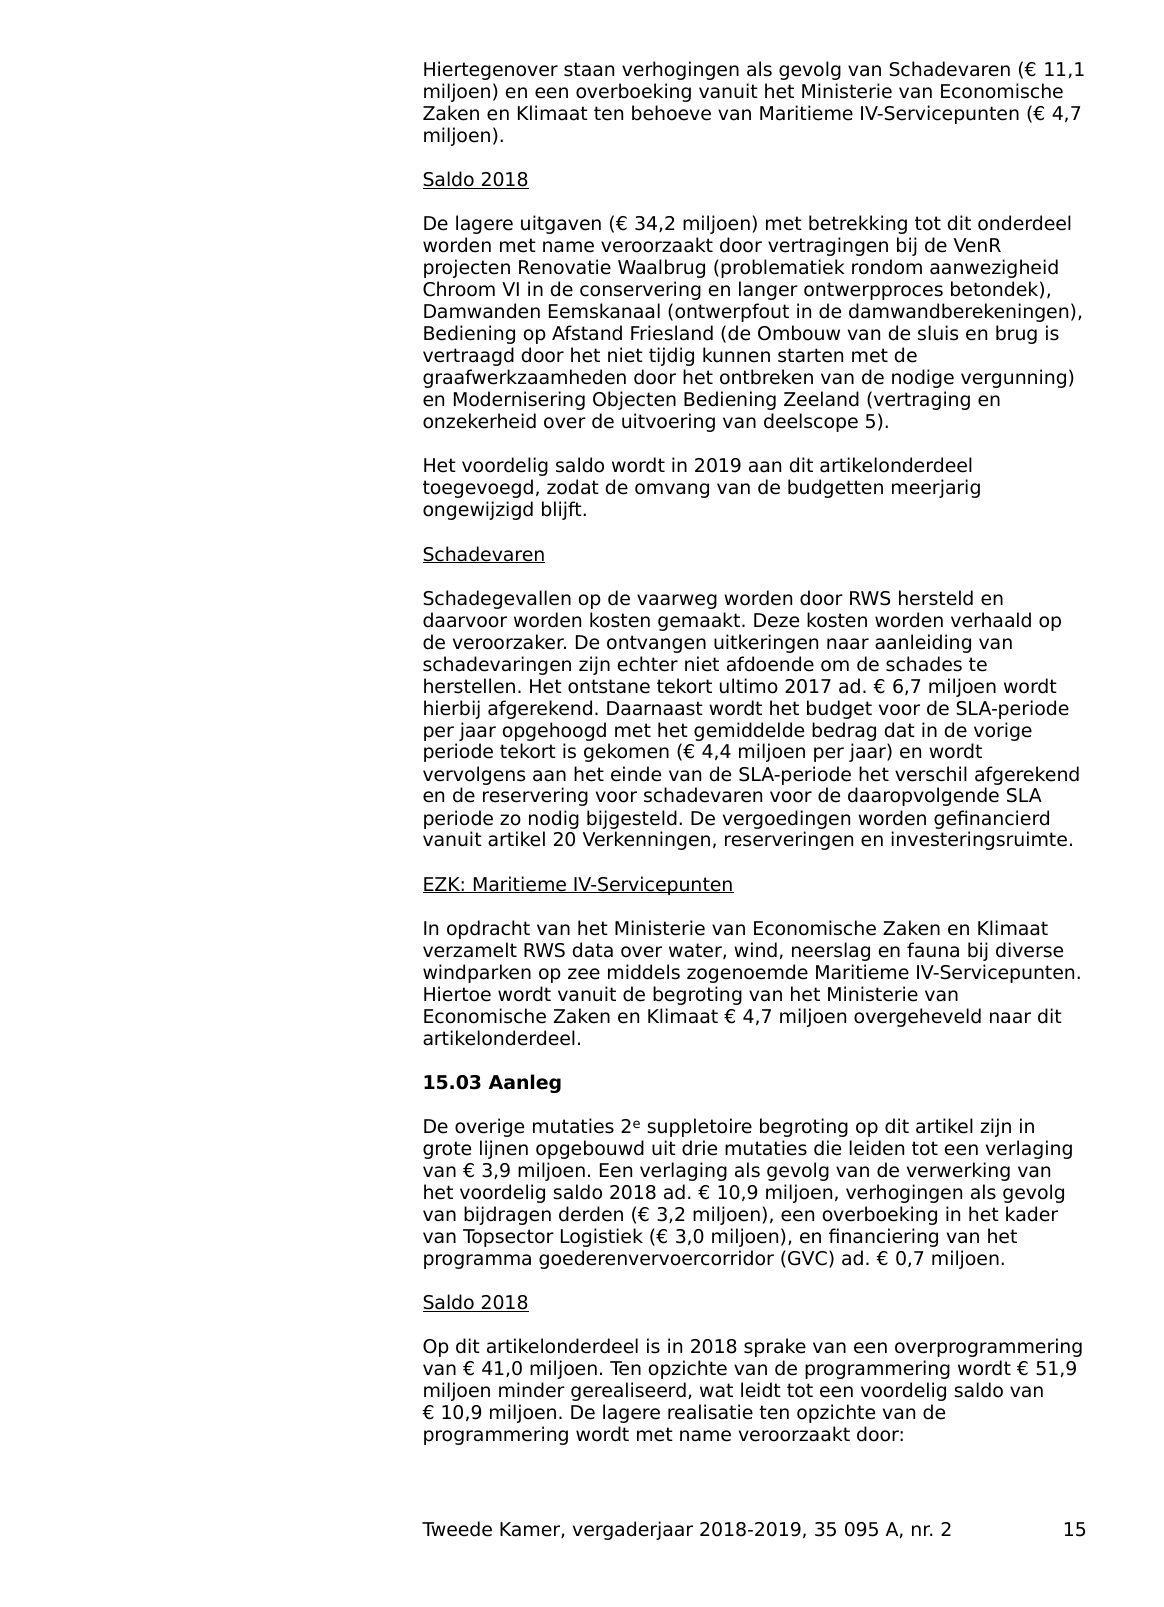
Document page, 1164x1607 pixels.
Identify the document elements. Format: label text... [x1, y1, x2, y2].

text De lagere uitgaven (€ 34,2 miljoen) met betrekking tot dit onderdeel worden met name veroorzaakt door vertragingen bij de VenR projecten Renovatie Waalbrug (problematiek rondom aanwezigheid Chroom VI in de conservering en langer ontwerpproces betondek), Damwanden Eemskanaal (ontwerpfout in de damwandberekeningen), Bediening op Afstand Friesland (de Ombouw van de sluis en brug is vertraagd door het niet tijdig kunnen starten met de graafwerkzaamheden door het ontbreken van de nodige vergunning) en Modernisering Objecten Bediening Zeeland (vertraging en onzekerheid over de uitvoering van deelscope 5). [422, 213, 1087, 433]
text Schadegevallen op de vaarweg worden door RWS hersteld en daarvoor worden kosten gemaakt. Deze kosten worden verhaald op de veroorzaker. De ontvangen uitkeringen naar aanleiding van schadevaringen zijn echter niet afdoende om de schades te herstellen. Het ontstane tekort ultimo 2017 ad. € 6,7 miljoen wordt hierbij afgerekend. Daarnaast wordt het budget voor de SLA-periode per jaar opgehoogd met het gemiddelde bedrag dat in de vorige periode tekort is gekomen (€ 4,4 miljoen per jaar) en wordt vervolgens aan het einde van de SLA-periode het verschil afgerekend en de reservering voor schadevaren voor de daaropvolgende SLA periode zo nodig bijgesteld. De vergoedingen worden gefinancierd vanuit artikel 20 Verkenningen, reserveringen en investeringsruimte. [422, 588, 1087, 851]
subtitle Saldo 2018 [422, 1292, 1087, 1314]
text Hiertegenover staan verhogingen als gevolg van Schadevaren (€ 11,1 miljoen) en een overboeking vanuit het Ministerie van Economische Zaken en Klimaat ten behoeve van Maritieme IV-Servicepunten (€ 4,7 miljoen). [422, 59, 1087, 147]
text In opdracht van het Ministerie van Economische Zaken en Klimaat verzamelt RWS data over water, wind, neerslag en fauna bij diverse windparken op zee middels zogenoemde Maritieme IV-Servicepunten. Hiertoe wordt vanuit de begroting van het Ministerie van Economische Zaken en Klimaat € 4,7 miljoen overgeheveld naar dit artikelonderdeel. [422, 918, 1087, 1049]
subtitle Schadevaren [422, 543, 1087, 565]
subtitle EZK: Maritieme IV-Servicepunten [422, 873, 1087, 896]
text Op dit artikelonderdeel is in 2018 sprake van een overprogrammering van € 41,0 miljoen. Ten opzichte van de programmering wordt € 51,9 miljoen minder gerealiseerd, wat leidt tot een voordelig saldo van € 10,9 miljoen. De lagere realisatie ten opzichte van de programmering wordt met name veroorzaakt door: [422, 1336, 1087, 1446]
text Het voordelig saldo wordt in 2019 aan dit artikelonderdeel toegevoegd, zodat de omvang van de budgetten meerjarig ongewijzigd blijft. [422, 455, 1087, 521]
subtitle 15.03 Aanleg [422, 1072, 1087, 1094]
subtitle Saldo 2018 [422, 169, 1087, 191]
text De overige mutaties 2e suppletoire begroting op dit artikel zijn in grote lijnen opgebouwd uit drie mutaties die leiden tot een verlaging van € 3,9 miljoen. Een verlaging als gevolg van de verwerking van het voordelig saldo 2018 ad. € 10,9 miljoen, verhogingen als gevolg van bijdragen derden (€ 3,2 miljoen), een overboeking in het kader van Topsector Logistiek (€ 3,0 miljoen), en financiering van het programma goederenvervoercorridor (GVC) ad. € 0,7 miljoen. [422, 1116, 1087, 1270]
